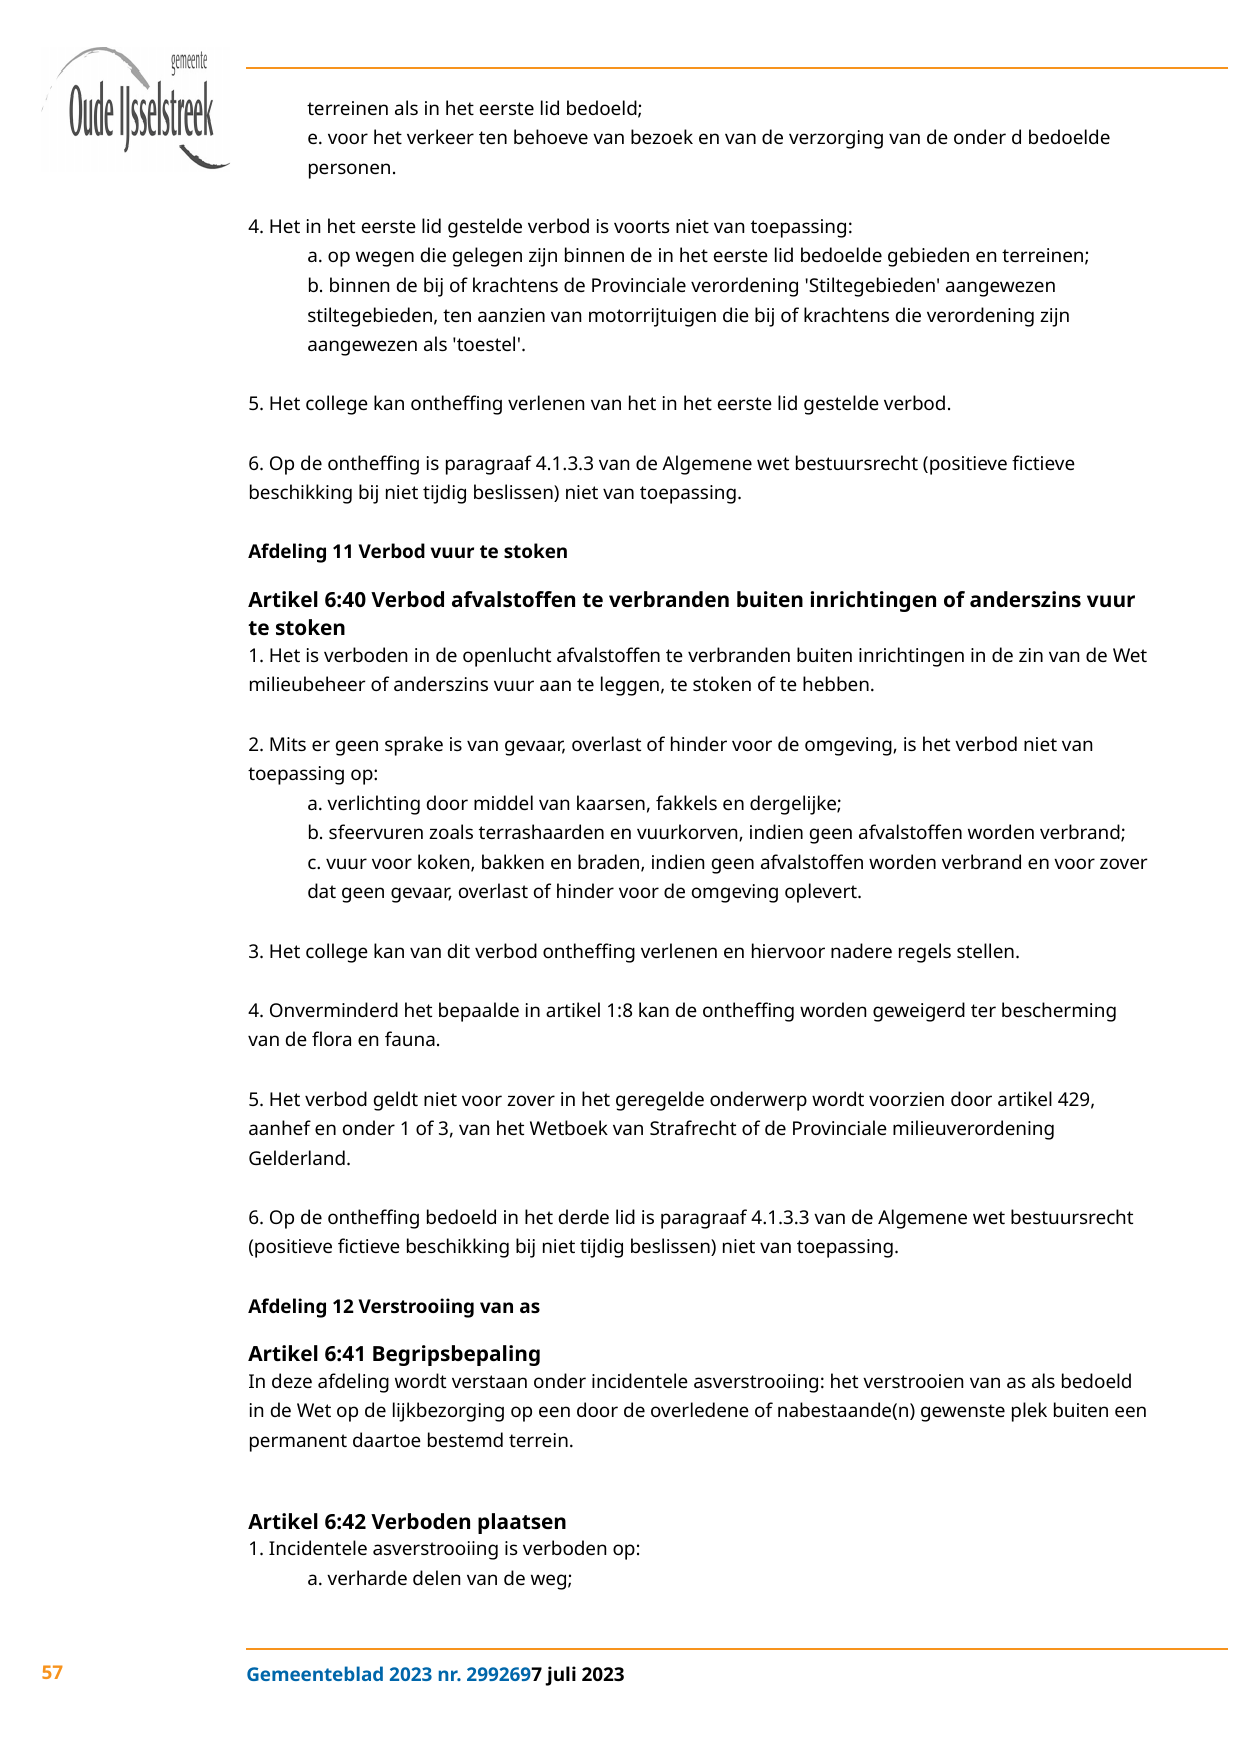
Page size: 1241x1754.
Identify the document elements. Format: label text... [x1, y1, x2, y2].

list a. op wegen die gelegen zijn binnen de in het eerste lid bedoelde gebieden en terreinen; [248, 243, 1152, 268]
list b. binnen de bij of krachtens de Provinciale verordening 'Stiltegebieden' aangewezen stiltegebieden, ten aanzien van motorrijtuigen die bij of krachtens die verordening zijn aangewezen als 'toestel'. [248, 272, 1152, 357]
text Artikel 6:42 Verboden plaatsen [248, 1507, 1152, 1535]
text Afdeling 12 Verstrooiing van as [248, 1293, 1152, 1318]
text 5. Het verbod geldt niet voor zover in het geregelde onderwerp wordt voorzien door artikel 429, aanhef en onder 1 of 3, van het Wetboek van Strafrecht of de Provinciale milieuverordening Gelderland. [248, 1086, 1152, 1171]
text Artikel 6:40 Verbod afvalstoffen te verbranden buiten inrichtingen of anderszins vuur te stoken [248, 585, 1152, 642]
picture [41, 47, 231, 172]
text 4. Onverminderd het bepaalde in artikel 1:8 kan de ontheffing worden geweigerd ter bescherming van de flora en fauna. [248, 997, 1152, 1052]
list a. verlichting door middel van kaarsen, fakkels en dergelijke; [248, 790, 1152, 816]
text 4. Het in het eerste lid gestelde verbod is voorts niet van toepassing: [248, 213, 1152, 239]
text 2. Mits er geen sprake is van gevaar, overlast of hinder voor de omgeving, is het verbod niet van toepassing op: [248, 731, 1152, 786]
text Artikel 6:41 Begripsbepaling [248, 1339, 1152, 1368]
text 5. Het college kan ontheffing verlenen van het in het eerste lid gestelde verbod. [248, 391, 1152, 416]
text 6. Op de ontheffing is paragraaf 4.1.3.3 van de Algemene wet bestuursrecht (positieve fictieve beschikking bij niet tijdig beslissen) niet van toepassing. [248, 450, 1152, 505]
text 6. Op de ontheffing bedoeld in het derde lid is paragraaf 4.1.3.3 van de Algemene wet bestuursrecht (positieve fictieve beschikking bij niet tijdig beslissen) niet van toepassing. [248, 1204, 1152, 1259]
text 1. Het is verboden in de openlucht afvalstoffen te verbranden buiten inrichtingen in de zin van de Wet milieubeheer of anderszins vuur aan te leggen, te stoken of te hebben. [248, 642, 1152, 697]
list terreinen als in het eerste lid bedoeld; [248, 95, 1152, 121]
text 1. Incidentele asverstrooiing is verboden op: [248, 1535, 1152, 1561]
list a. verharde delen van de weg; [248, 1565, 1152, 1591]
text In deze afdeling wordt verstaan onder incidentele asverstrooiing: het verstrooien van as als bedoeld in de Wet op de lijkbezorging op een door de overledene of nabestaande(n) gewenste plek buiten een permanent daartoe bestemd terrein. [248, 1368, 1152, 1453]
text 3. Het college kan van dit verbod ontheffing verlenen en hiervoor nadere regels stellen. [248, 938, 1152, 963]
list c. vuur voor koken, bakken en braden, indien geen afvalstoffen worden verbrand en voor zover dat geen gevaar, overlast of hinder voor de omgeving oplevert. [248, 849, 1152, 904]
list e. voor het verkeer ten behoeve van bezoek en van de verzorging van de onder d bedoelde personen. [248, 124, 1152, 180]
text Afdeling 11 Verbod vuur te stoken [248, 538, 1152, 564]
list b. sfeervuren zoals terrashaarden en vuurkorven, indien geen afvalstoffen worden verbrand; [248, 819, 1152, 845]
